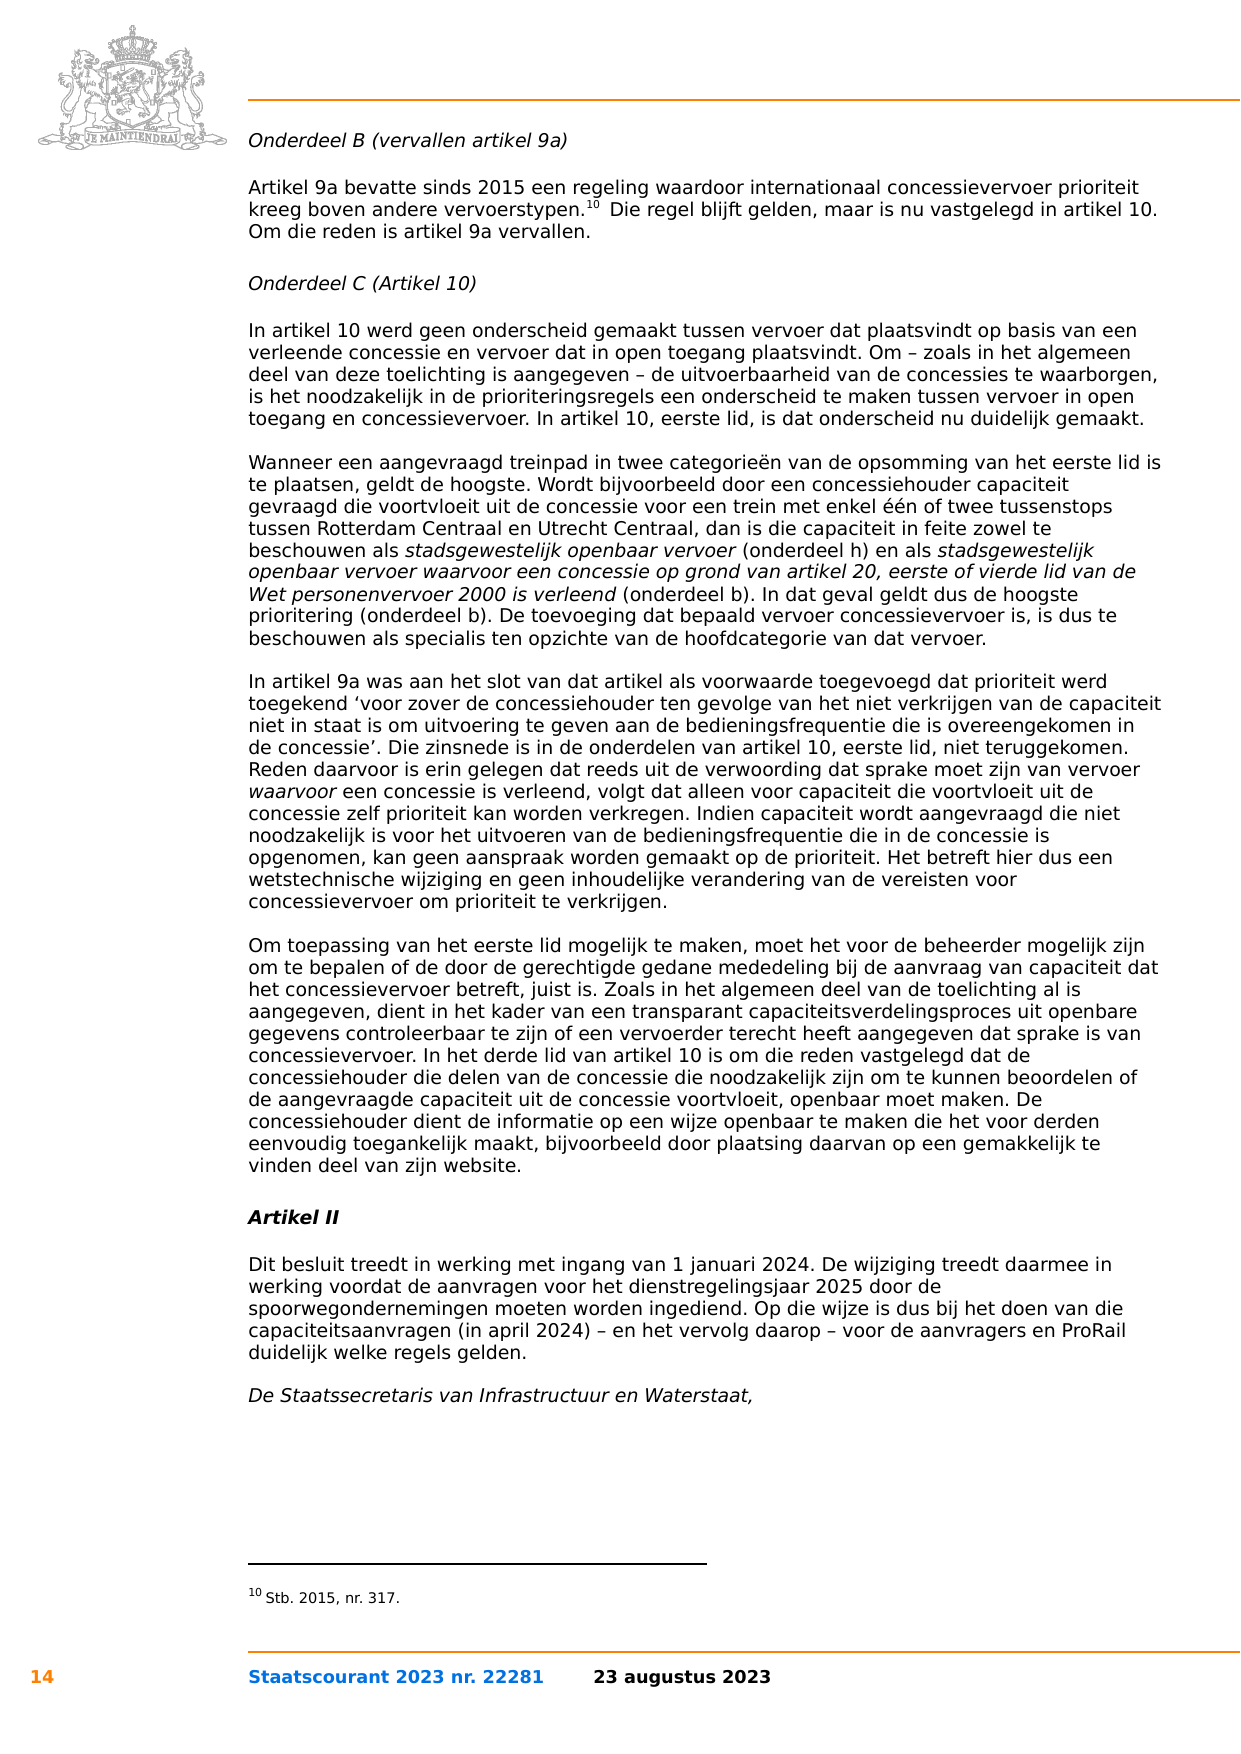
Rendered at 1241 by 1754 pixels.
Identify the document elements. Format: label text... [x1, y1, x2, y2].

text Artikel 9a bevatte sinds 2015 een regeling waardoor internationaal concessievervoer prioriteit kreeg boven andere vervoerstypen. Die regel blijft gelden, maar is nu vastgelegd in artikel 10. Om die reden is artikel 9a vervallen. [248, 177, 1163, 243]
text In artikel 10 werd geen onderscheid gemaakt tussen vervoer dat plaatsvindt op basis van een verleende concessie en vervoer dat in open toegang plaatsvindt. Om – zoals in het algemeen deel van deze toelichting is aangegeven – de uitvoerbaarheid van de concessies te waarborgen, is het noodzakelijk in de prioriteringsregels een onderscheid te maken tussen vervoer in open toegang en concessievervoer. In artikel 10, eerste lid, is dat onderscheid nu duidelijk gemaakt. [248, 320, 1163, 430]
text Stb. 2015, nr. 317. [248, 1586, 1163, 1608]
picture [38, 25, 227, 150]
text Om toepassing van het eerste lid mogelijk te maken, moet het voor de beheerder mogelijk zijn om te bepalen of de door de gerechtigde gedane mededeling bij de aanvraag van capaciteit dat het concessievervoer betreft, juist is. Zoals in het algemeen deel van de toelichting al is aangegeven, dient in het kader van een transparant capaciteitsverdelingsproces uit openbare gegevens controleerbaar te zijn of een vervoerder terecht heeft aangegeven dat sprake is van concessievervoer. In het derde lid van artikel 10 is om die reden vastgelegd dat de concessiehouder die delen van de concessie die noodzakelijk zijn om te kunnen beoordelen of de aangevraagde capaciteit uit de concessie voortvloeit, openbaar moet maken. De concessiehouder dient de informatie op een wijze openbaar te maken die het voor derden eenvoudig toegankelijk maakt, bijvoorbeeld door plaatsing daarvan op een gemakkelijk te vinden deel van zijn website. [248, 935, 1163, 1177]
subtitle Onderdeel C (Artikel 10) [248, 273, 1163, 295]
text De Staatssecretaris van Infrastructuur en Waterstaat, [248, 1385, 1163, 1407]
text In artikel 9a was aan het slot van dat artikel als voorwaarde toegevoegd dat prioriteit werd toegekend ‘voor zover de concessiehouder ten gevolge van het niet verkrijgen van de capaciteit niet in staat is om uitvoering te geven aan de bedieningsfrequentie die is overeengekomen in de concessie’. Die zinsnede is in de onderdelen van artikel 10, eerste lid, niet teruggekomen. Reden daarvoor is erin gelegen dat reeds uit de verwoording dat sprake moet zijn van vervoer waarvoor een concessie is verleend, volgt dat alleen voor capaciteit die voortvloeit uit de concessie zelf prioriteit kan worden verkregen. Indien capaciteit wordt aangevraagd die niet noodzakelijk is voor het uitvoeren van de bedieningsfrequentie die in de concessie is opgenomen, kan geen aanspraak worden gemaakt op de prioriteit. Het betreft hier dus een wetstechnische wijziging en geen inhoudelijke verandering van de vereisten voor concessievervoer om prioriteit te verkrijgen. [248, 671, 1163, 913]
text Wanneer een aangevraagd treinpad in twee categorieën van de opsomming van het eerste lid is te plaatsen, geldt de hoogste. Wordt bijvoorbeeld door een concessiehouder capaciteit gevraagd die voortvloeit uit de concessie voor een trein met enkel één of twee tussenstops tussen Rotterdam Centraal en Utrecht Centraal, dan is die capaciteit in feite zowel te beschouwen als stadsgewestelijk openbaar vervoer (onderdeel h) en als stadsgewestelijk openbaar vervoer waarvoor een concessie op grond van artikel 20, eerste of vierde lid van de Wet personenvervoer 2000 is verleend (onderdeel b). In dat geval geldt dus de hoogste prioritering (onderdeel b). De toevoeging dat bepaald vervoer concessievervoer is, is dus te beschouwen als specialis ten opzichte van de hoofdcategorie van dat vervoer. [248, 452, 1163, 649]
text Dit besluit treedt in werking met ingang van 1 januari 2024. De wijziging treedt daarmee in werking voordat de aanvragen voor het dienstregelingsjaar 2025 door de spoorwegondernemingen moeten worden ingediend. Op die wijze is dus bij het doen van die capaciteitsaanvragen (in april 2024) – en het vervolg daarop – voor de aanvragers en ProRail duidelijk welke regels gelden. [248, 1254, 1163, 1363]
subtitle Artikel II [248, 1207, 1163, 1229]
subtitle Onderdeel B (vervallen artikel 9a) [248, 130, 1163, 152]
